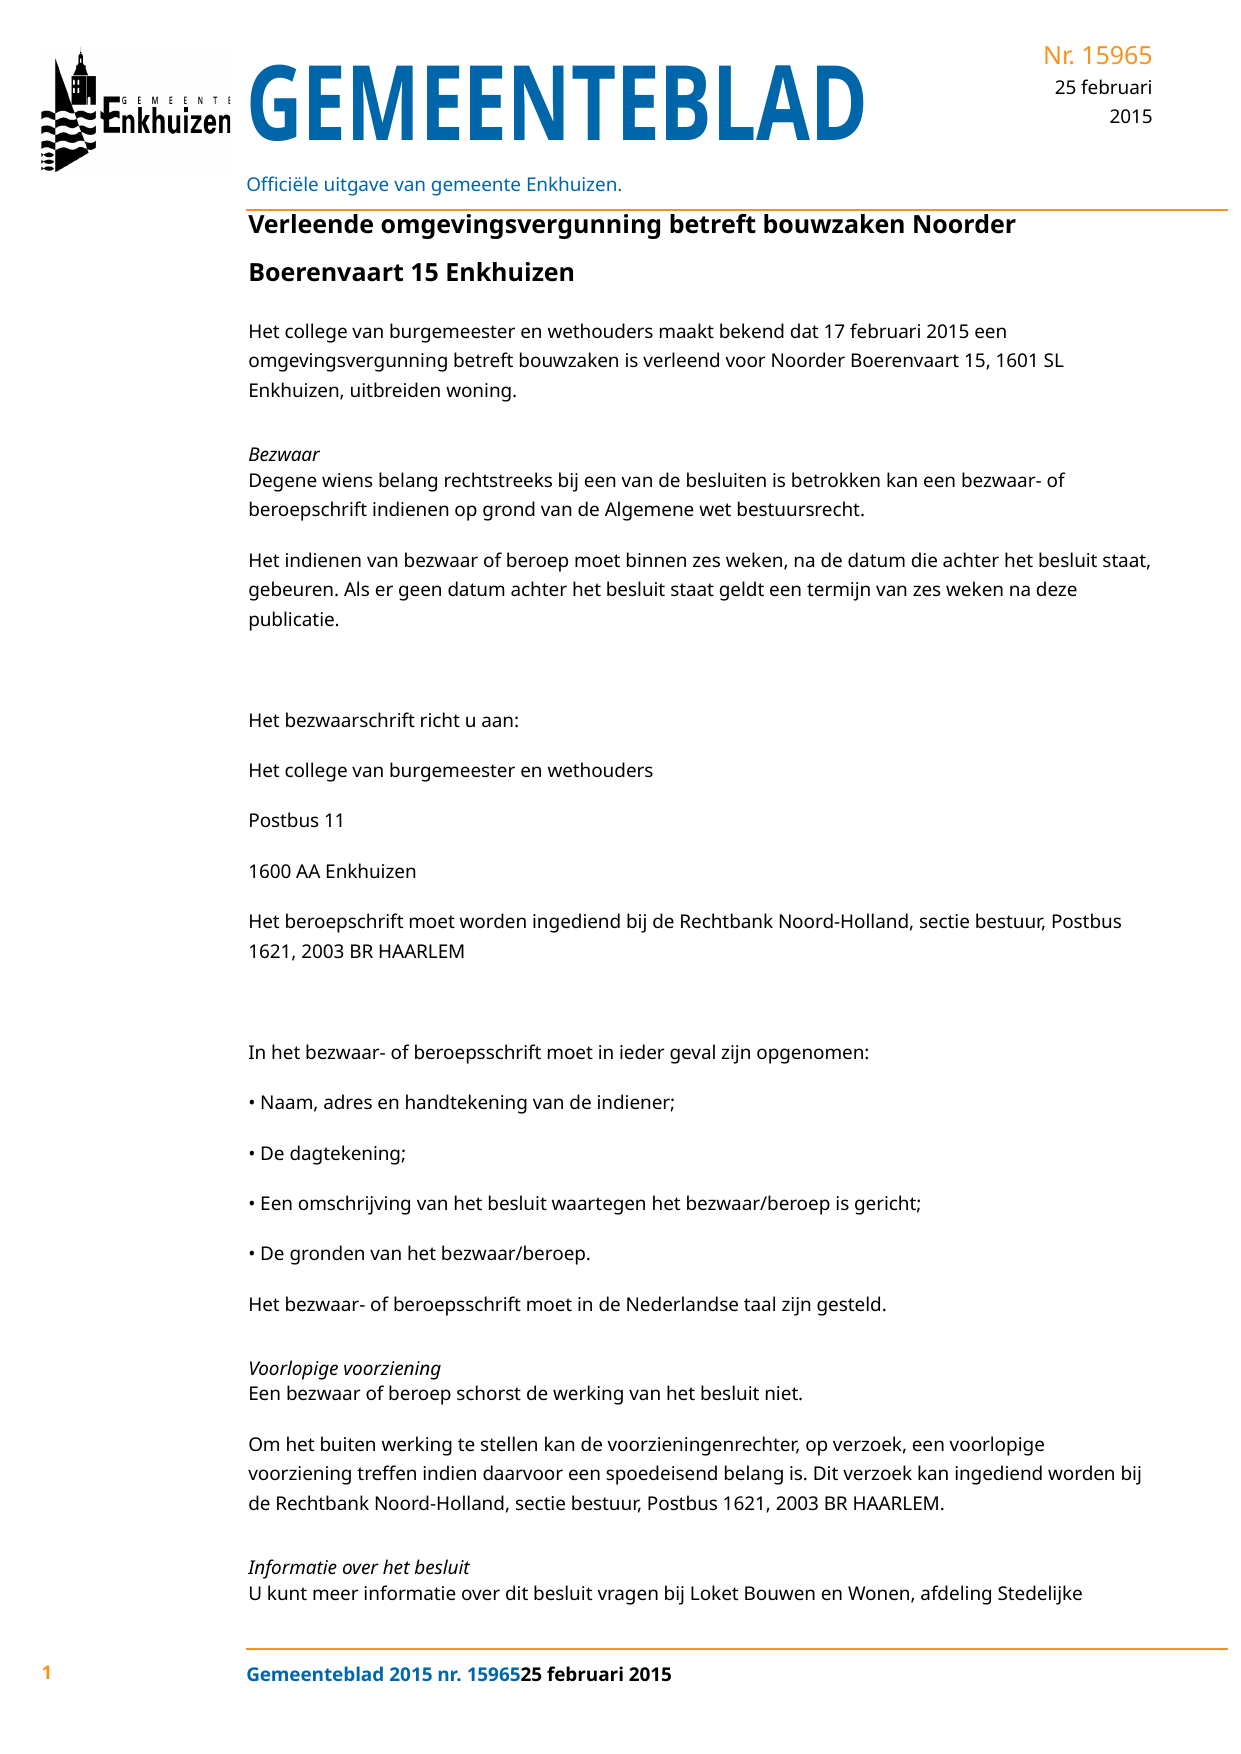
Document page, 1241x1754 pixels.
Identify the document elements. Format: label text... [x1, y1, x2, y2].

text Degene wiens belang rechtstreeks bij een van de besluiten is betrokken kan een bezwaar- of beroepschrift indienen op grond van de Algemene wet bestuursrecht. [248, 467, 1152, 522]
text Om het buiten werking te stellen kan de voorzieningenrechter, op verzoek, een voorlopige voorziening treffen indien daarvoor een spoedeisend belang is. Dit verzoek kan ingediend worden bij de Rechtbank Noord-Holland, sectie bestuur, Postbus 1621, 2003 BR HAARLEM. [248, 1431, 1152, 1516]
text Het beroepschrift moet worden ingediend bij de Rechtbank Noord-Holland, sectie bestuur, Postbus 1621, 2003 BR HAARLEM [248, 908, 1152, 964]
text Bezwaar [248, 441, 1152, 467]
picture [41, 47, 231, 172]
text Het bezwaarschrift richt u aan: [248, 707, 1152, 732]
text Informatie over het besluit [248, 1554, 1152, 1580]
text Postbus 11 [248, 808, 1152, 833]
text Verleende omgevingsvergunning betreft bouwzaken Noorder Boerenvaart 15 Enkhuizen [248, 211, 1152, 288]
text Het college van burgemeester en wethouders [248, 757, 1152, 783]
text Het indienen van bezwaar of beroep moet binnen zes weken, na de datum die achter het besluit staat, gebeuren. Als er geen datum achter het besluit staat geldt een termijn van zes weken na deze publicatie. [248, 547, 1152, 632]
text • De dagtekening; [248, 1140, 1152, 1165]
text In het bezwaar- of beroepsschrift moet in ieder geval zijn opgenomen: [248, 1039, 1152, 1064]
text Het college van burgemeester en wethouders maakt bekend dat 17 februari 2015 een omgevingsvergunning betreft bouwzaken is verleend voor Noorder Boerenvaart 15, 1601 SL Enkhuizen, uitbreiden woning. [248, 318, 1152, 403]
text Voorlopige voorziening [248, 1355, 1152, 1381]
text 1600 AA Enkhuizen [248, 858, 1152, 884]
text Het bezwaar- of beroepsschrift moet in de Nederlandse taal zijn gesteld. [248, 1291, 1152, 1317]
text • Een omschrijving van het besluit waartegen het bezwaar/beroep is gericht; [248, 1190, 1152, 1216]
text • Naam, adres en handtekening van de indiener; [248, 1089, 1152, 1115]
text U kunt meer informatie over dit besluit vragen bij Loket Bouwen en Wonen, afdeling Stedelijke [248, 1580, 1152, 1606]
text Een bezwaar of beroep schorst de werking van het besluit niet. [248, 1381, 1152, 1406]
text • De gronden van het bezwaar/beroep. [248, 1241, 1152, 1266]
